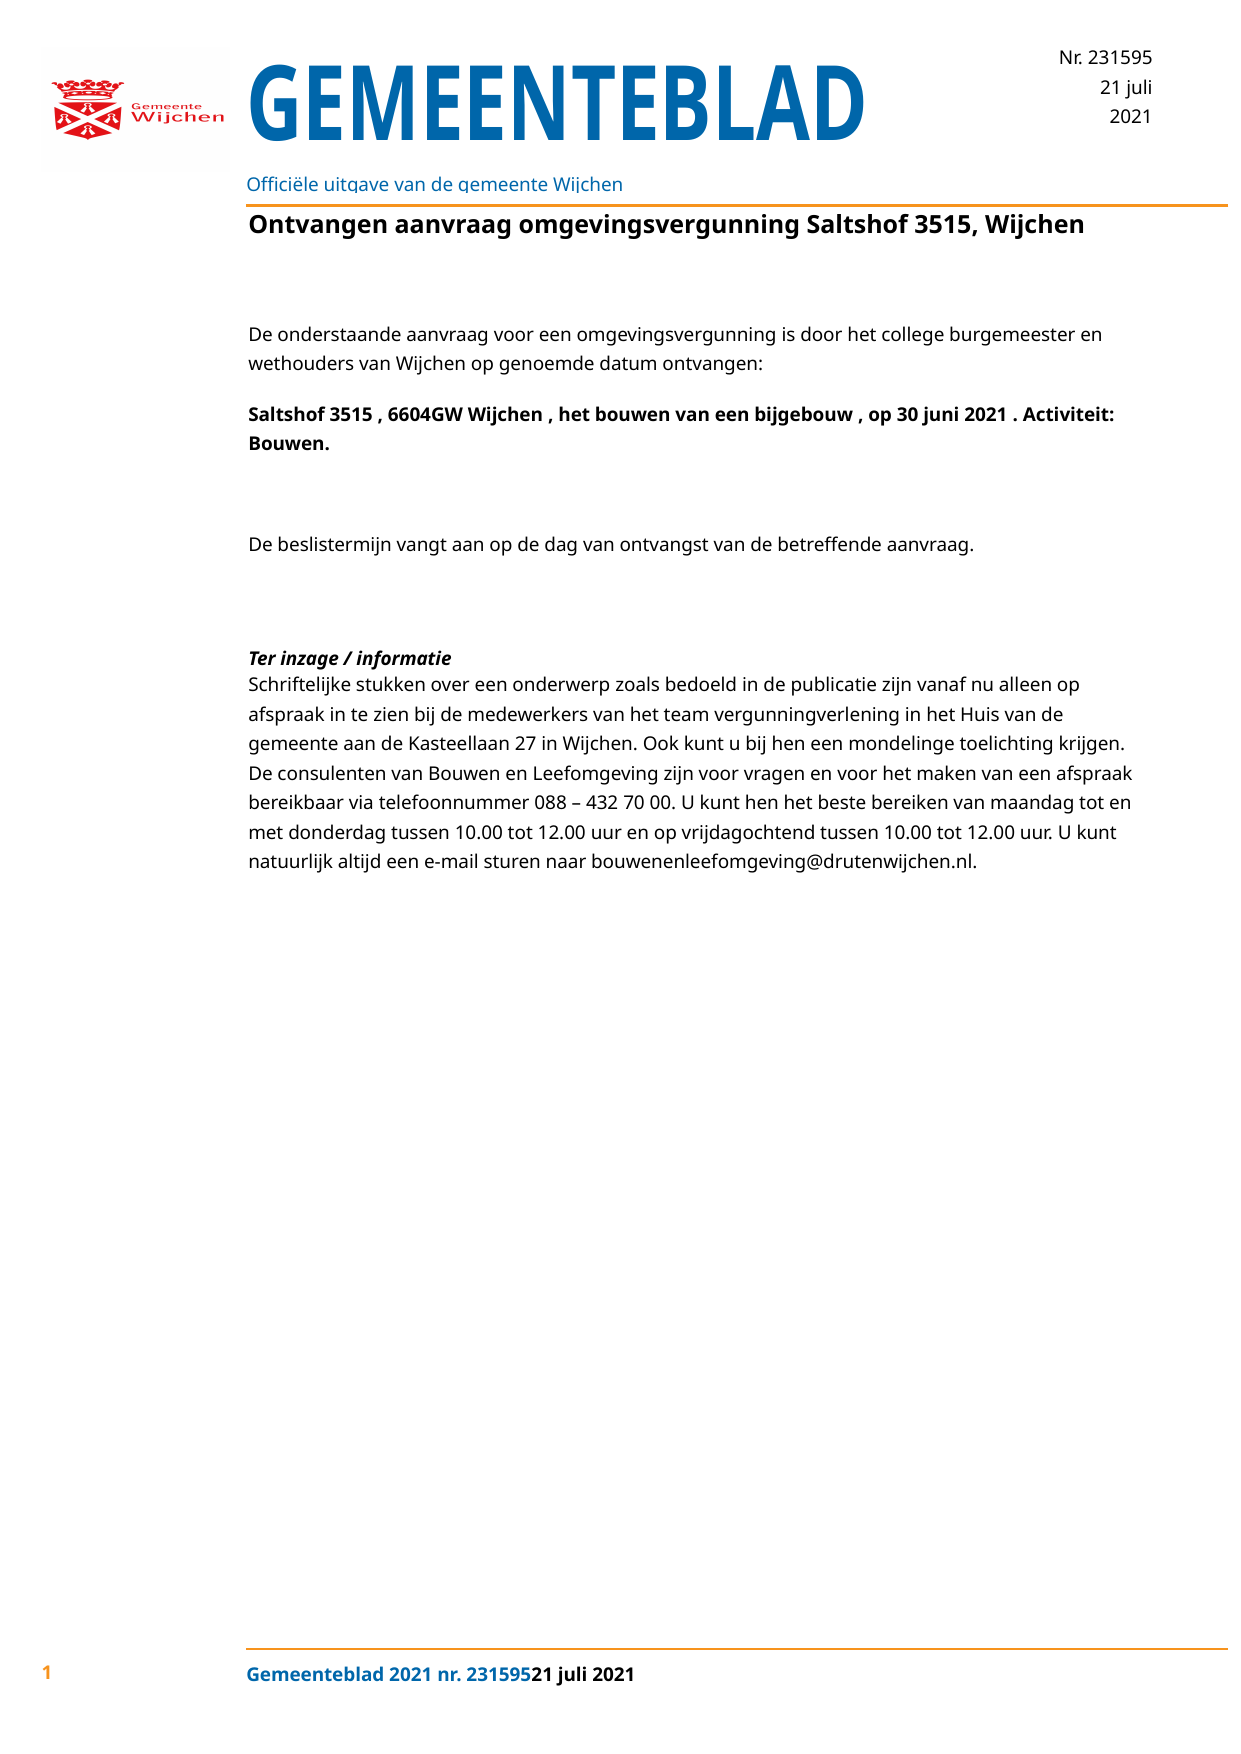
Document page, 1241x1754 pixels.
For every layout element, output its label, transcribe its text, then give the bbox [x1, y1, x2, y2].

text De beslistermijn vangt aan op de dag van ontvangst van de betreffende aanvraag. [248, 531, 1152, 557]
picture [41, 47, 231, 172]
text De onderstaande aanvraag voor een omgevingsvergunning is door het college burgemeester en wethouders van Wijchen op genoemde datum ontvangen: [248, 321, 1152, 376]
text Ter inzage / informatie [248, 646, 1152, 671]
text Saltshof 3515 , 6604GW Wijchen , het bouwen van een bijgebouw , op 30 juni 2021 . Activiteit: Bouwen. [248, 401, 1152, 456]
text Schriftelijke stukken over een onderwerp zoals bedoeld in de publicatie zijn vanaf nu alleen op afspraak in te zien bij de medewerkers van het team vergunningverlening in het Huis van de gemeente aan de Kasteellaan 27 in Wijchen. Ook kunt u bij hen een mondelinge toelichting krijgen. De consulenten van Bouwen en Leefomgeving zijn voor vragen en voor het maken van een afspraak bereikbaar via telefoonnummer 088 – 432 70 00. U kunt hen het beste bereiken van maandag tot en met donderdag tussen 10.00 tot 12.00 uur en op vrijdagochtend tussen 10.00 tot 12.00 uur. U kunt natuurlijk altijd een e-mail sturen naar bouwenenleefomgeving@drutenwijchen.nl. [248, 671, 1152, 874]
text Ontvangen aanvraag omgevingsvergunning Saltshof 3515, Wijchen [248, 207, 1152, 241]
